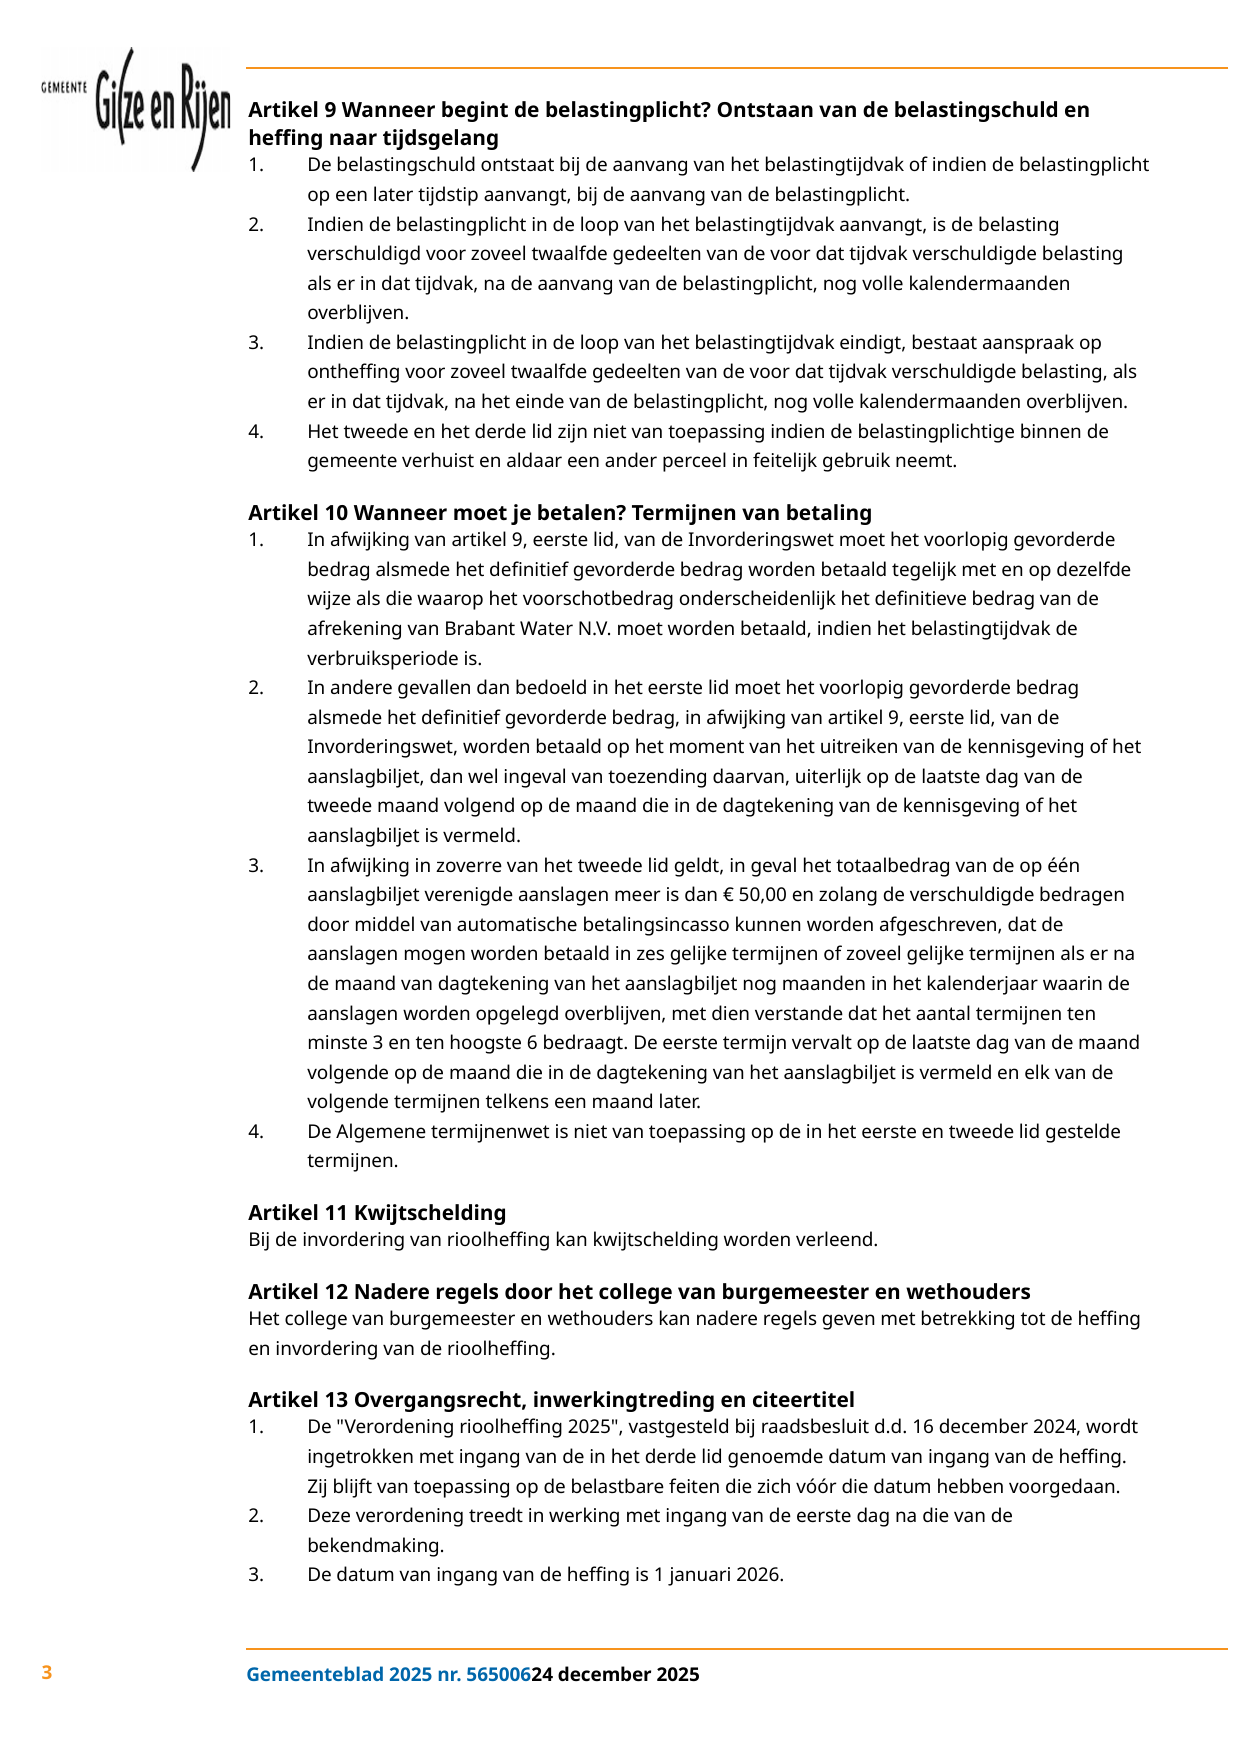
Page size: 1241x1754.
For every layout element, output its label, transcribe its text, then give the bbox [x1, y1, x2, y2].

text Artikel 12 Nadere regels door het college van burgemeester en wethouders [248, 1277, 1152, 1305]
text Bij de invordering van rioolheffing kan kwijtschelding worden verleend. [248, 1226, 1152, 1252]
text Artikel 9 Wanneer begint de belastingplicht? Ontstaan van de belastingschuld en heffing naar tijdsgelang [248, 95, 1152, 152]
list Het tweede en het derde lid zijn niet van toepassing indien de belastingplichtige binnen de gemeente verhuist en aldaar een ander perceel in feitelijk gebruik neemt. [248, 418, 1152, 473]
text Artikel 11 Kwijtschelding [248, 1198, 1152, 1226]
list De Algemene termijnenwet is niet van toepassing op de in het eerste en tweede lid gestelde termijnen. [248, 1118, 1152, 1173]
text Artikel 13 Overgangsrecht, inwerkingtreding en citeertitel [248, 1385, 1152, 1414]
list De "Verordening rioolheffing 2025", vastgesteld bij raadsbesluit d.d. 16 december 2024, wordt ingetrokken met ingang van de in het derde lid genoemde datum van ingang van de heffing. Zij blijft van toepassing op de belastbare feiten die zich vóór die datum hebben voorgedaan. [248, 1414, 1152, 1499]
list De belastingschuld ontstaat bij de aanvang van het belastingtijdvak of indien de belastingplicht op een later tijdstip aanvangt, bij de aanvang van de belastingplicht. [248, 152, 1152, 207]
text Artikel 10 Wanneer moet je betalen? Termijnen van betaling [248, 498, 1152, 526]
list In afwijking van artikel 9, eerste lid, van de Invorderingswet moet het voorlopig gevorderde bedrag alsmede het definitief gevorderde bedrag worden betaald tegelijk met en op dezelfde wijze als die waarop het voorschotbedrag onderscheidenlijk het definitieve bedrag van de afrekening van Brabant Water N.V. moet worden betaald, indien het belastingtijdvak de verbruiksperiode is. [248, 526, 1152, 670]
list Indien de belastingplicht in de loop van het belastingtijdvak eindigt, bestaat aanspraak op ontheffing voor zoveel twaalfde gedeelten van de voor dat tijdvak verschuldigde belasting, als er in dat tijdvak, na het einde van de belastingplicht, nog volle kalendermaanden overblijven. [248, 329, 1152, 414]
list Indien de belastingplicht in de loop van het belastingtijdvak aanvangt, is de belasting verschuldigd voor zoveel twaalfde gedeelten van de voor dat tijdvak verschuldigde belasting als er in dat tijdvak, na de aanvang van de belastingplicht, nog volle kalendermaanden overblijven. [248, 211, 1152, 325]
list In afwijking in zoverre van het tweede lid geldt, in geval het totaalbedrag van de op één aanslagbiljet verenigde aanslagen meer is dan € 50,00 en zolang de verschuldigde bedragen door middel van automatische betalingsincasso kunnen worden afgeschreven, dat de aanslagen mogen worden betaald in zes gelijke termijnen of zoveel gelijke termijnen als er na de maand van dagtekening van het aanslagbiljet nog maanden in het kalenderjaar waarin de aanslagen worden opgelegd overblijven, met dien verstande dat het aantal termijnen ten minste 3 en ten hoogste 6 bedraagt. De eerste termijn vervalt op de laatste dag van de maand volgende op de maand die in de dagtekening van het aanslagbiljet is vermeld en elk van de volgende termijnen telkens een maand later. [248, 852, 1152, 1114]
picture [41, 47, 231, 172]
list In andere gevallen dan bedoeld in het eerste lid moet het voorlopig gevorderde bedrag alsmede het definitief gevorderde bedrag, in afwijking van artikel 9, eerste lid, van de Invorderingswet, worden betaald op het moment van het uitreiken van de kennisgeving of het aanslagbiljet, dan wel ingeval van toezending daarvan, uiterlijk op de laatste dag van de tweede maand volgend op de maand die in de dagtekening van de kennisgeving of het aanslagbiljet is vermeld. [248, 674, 1152, 848]
list Deze verordening treedt in werking met ingang van de eerste dag na die van de bekendmaking. [248, 1502, 1152, 1558]
text Het college van burgemeester en wethouders kan nadere regels geven met betrekking tot de heffing en invordering van de rioolheffing. [248, 1305, 1152, 1361]
list De datum van ingang van de heffing is 1 januari 2026. [248, 1562, 1152, 1587]
